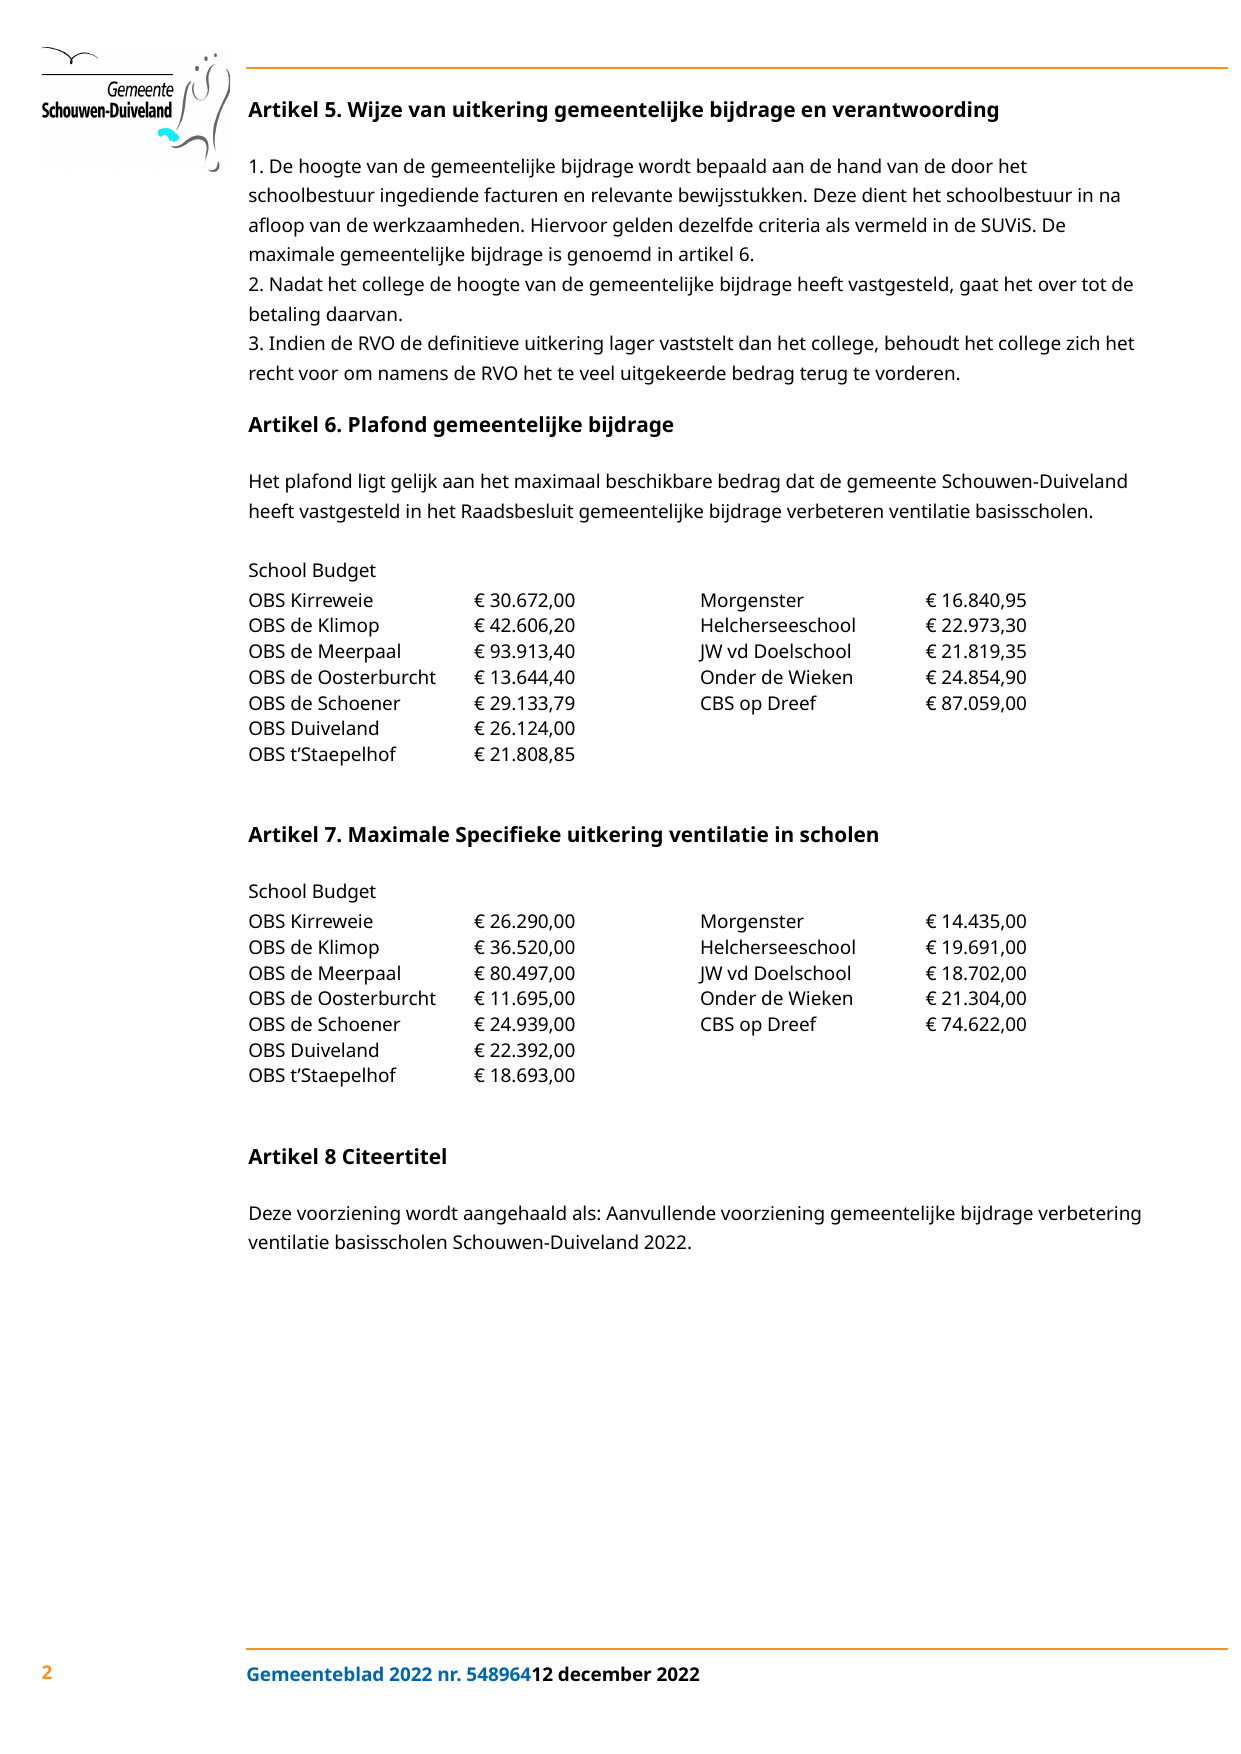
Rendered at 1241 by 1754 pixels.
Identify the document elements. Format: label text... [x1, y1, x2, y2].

table_cell Helcherseeschool [700, 934, 926, 960]
table_cell Onder de Wieken [700, 664, 926, 690]
table_cell OBS de Schoener [248, 690, 474, 715]
table_cell € 21.819,35 [926, 638, 1152, 664]
table_header € 14.435,00 [926, 908, 1152, 934]
table_cell € 19.691,00 [926, 934, 1152, 960]
table_cell OBS t’Staepelhof [248, 741, 474, 767]
table_cell [700, 1037, 926, 1063]
table_cell OBS Duiveland [248, 1037, 474, 1063]
table_cell Onder de Wieken [700, 985, 926, 1011]
text Artikel 7. Maximale Specifieke uitkering ventilatie in scholen [248, 821, 1152, 849]
table_cell € 29.133,79 [474, 690, 700, 715]
table_cell € 18.693,00 [474, 1063, 700, 1088]
table_header € 16.840,95 [926, 587, 1152, 612]
table_cell € 26.124,00 [474, 715, 700, 741]
table_cell OBS de Klimop [248, 934, 474, 960]
text School Budget [248, 878, 1152, 904]
table_cell [926, 1037, 1152, 1063]
table_header € 30.672,00 [474, 587, 700, 612]
table_cell € 93.913,40 [474, 638, 700, 664]
text Artikel 5. Wijze van uitkering gemeentelijke bijdrage en verantwoording [248, 95, 1152, 123]
table_cell OBS de Oosterburcht [248, 985, 474, 1011]
table_cell [700, 1063, 926, 1088]
table_cell € 42.606,20 [474, 613, 700, 638]
table_header Morgenster [700, 908, 926, 934]
table_cell € 24.939,00 [474, 1011, 700, 1037]
table_header € 26.290,00 [474, 908, 700, 934]
table_cell € 22.973,30 [926, 613, 1152, 638]
text Het plafond ligt gelijk aan het maximaal beschikbare bedrag dat de gemeente Schouwen-Duiveland heeft vastgesteld in het Raadsbesluit gemeentelijke bijdrage verbeteren ventilatie basisscholen. [248, 468, 1152, 524]
text School Budget [248, 557, 1152, 583]
table_header OBS Kirreweie [248, 587, 474, 612]
table_cell € 21.304,00 [926, 985, 1152, 1011]
table_cell CBS op Dreef [700, 1011, 926, 1037]
table_cell [926, 715, 1152, 741]
table_cell € 22.392,00 [474, 1037, 700, 1063]
table_cell OBS de Meerpaal [248, 960, 474, 985]
table_cell € 24.854,90 [926, 664, 1152, 690]
table_cell OBS Duiveland [248, 715, 474, 741]
table_cell [926, 1063, 1152, 1088]
table_cell € 80.497,00 [474, 960, 700, 985]
text 3. Indien de RVO de definitieve uitkering lager vaststelt dan het college, behoudt het college zich het recht voor om namens de RVO het te veel uitgekeerde bedrag terug te vorderen. [248, 330, 1152, 386]
text 2. Nadat het college de hoogte van de gemeentelijke bijdrage heeft vastgesteld, gaat het over tot de betaling daarvan. [248, 271, 1152, 326]
table_cell CBS op Dreef [700, 690, 926, 715]
table_cell [926, 741, 1152, 767]
table_cell OBS t’Staepelhof [248, 1063, 474, 1088]
table_cell € 36.520,00 [474, 934, 700, 960]
table_cell € 87.059,00 [926, 690, 1152, 715]
table_cell € 11.695,00 [474, 985, 700, 1011]
table_cell € 21.808,85 [474, 741, 700, 767]
table_header OBS Kirreweie [248, 908, 474, 934]
table_cell € 13.644,40 [474, 664, 700, 690]
table_cell € 18.702,00 [926, 960, 1152, 985]
table_cell OBS de Oosterburcht [248, 664, 474, 690]
text Artikel 6. Plafond gemeentelijke bijdrage [248, 410, 1152, 439]
text Artikel 8 Citeertitel [248, 1142, 1152, 1170]
table_cell € 74.622,00 [926, 1011, 1152, 1037]
table_cell OBS de Meerpaal [248, 638, 474, 664]
table_cell [700, 741, 926, 767]
table_cell JW vd Doelschool [700, 638, 926, 664]
picture [41, 47, 231, 172]
table_cell Helcherseeschool [700, 613, 926, 638]
text 1. De hoogte van de gemeentelijke bijdrage wordt bepaald aan de hand van de door het schoolbestuur ingediende facturen en relevante bewijsstukken. Deze dient het schoolbestuur in na afloop van de werkzaamheden. Hiervoor gelden dezelfde criteria als vermeld in de SUViS. De maximale gemeentelijke bijdrage is genoemd in artikel 6. [248, 153, 1152, 267]
table_header Morgenster [700, 587, 926, 612]
table_cell JW vd Doelschool [700, 960, 926, 985]
table_cell [700, 715, 926, 741]
text Deze voorziening wordt aangehaald als: Aanvullende voorziening gemeentelijke bijdrage verbetering ventilatie basisscholen Schouwen-Duiveland 2022. [248, 1200, 1152, 1255]
table_cell OBS de Klimop [248, 613, 474, 638]
table_cell OBS de Schoener [248, 1011, 474, 1037]
